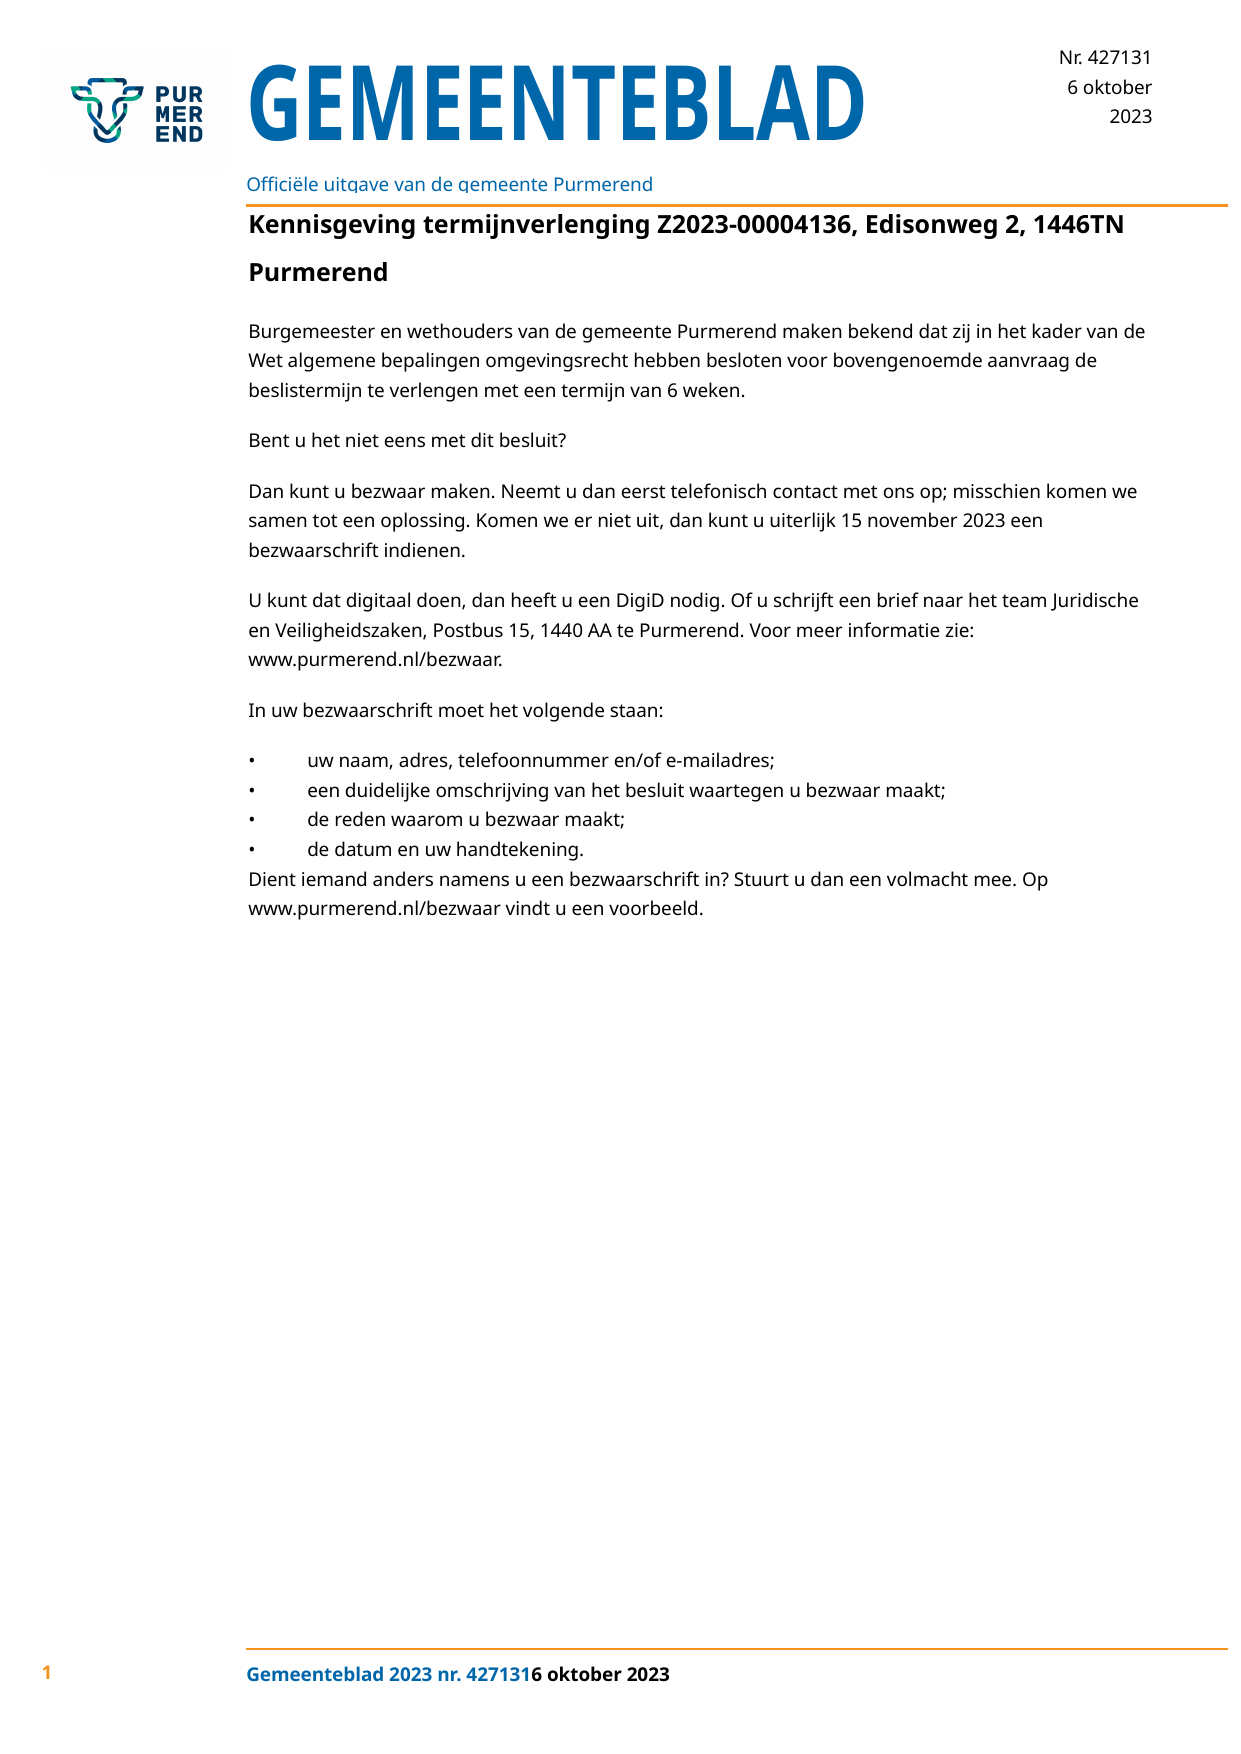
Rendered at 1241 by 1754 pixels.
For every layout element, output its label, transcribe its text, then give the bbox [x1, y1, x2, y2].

list de datum en uw handtekening. [248, 836, 1152, 862]
text Dient iemand anders namens u een bezwaarschrift in? Stuurt u dan een volmacht mee. Op www.purmerend.nl/bezwaar vindt u een voorbeeld. [248, 866, 1152, 921]
text Kennisgeving termijnverlenging Z2023-00004136, Edisonweg 2, 1446TN Purmerend [248, 207, 1152, 288]
text Dan kunt u bezwaar maken. Neemt u dan eerst telefonisch contact met ons op; misschien komen we samen tot een oplossing. Komen we er niet uit, dan kunt u uiterlijk 15 november 2023 een bezwaarschrift indienen. [248, 478, 1152, 563]
text In uw bezwaarschrift moet het volgende staan: [248, 697, 1152, 723]
text Burgemeester en wethouders van de gemeente Purmerend maken bekend dat zij in het kader van de Wet algemene bepalingen omgevingsrecht hebben besloten voor bovengenoemde aanvraag de beslistermijn te verlengen met een termijn van 6 weken. [248, 318, 1152, 403]
list een duidelijke omschrijving van het besluit waartegen u bezwaar maakt; [248, 777, 1152, 803]
text Bent u het niet eens met dit besluit? [248, 427, 1152, 453]
list uw naam, adres, telefoonnummer en/of e-mailadres; [248, 747, 1152, 773]
text U kunt dat digitaal doen, dan heeft u een DigiD nodig. Of u schrijft een brief naar het team Juridische en Veiligheidszaken, Postbus 15, 1440 AA te Purmerend. Voor meer informatie zie: www.purmerend.nl/bezwaar. [248, 587, 1152, 672]
list de reden waarom u bezwaar maakt; [248, 807, 1152, 832]
picture [41, 47, 231, 172]
